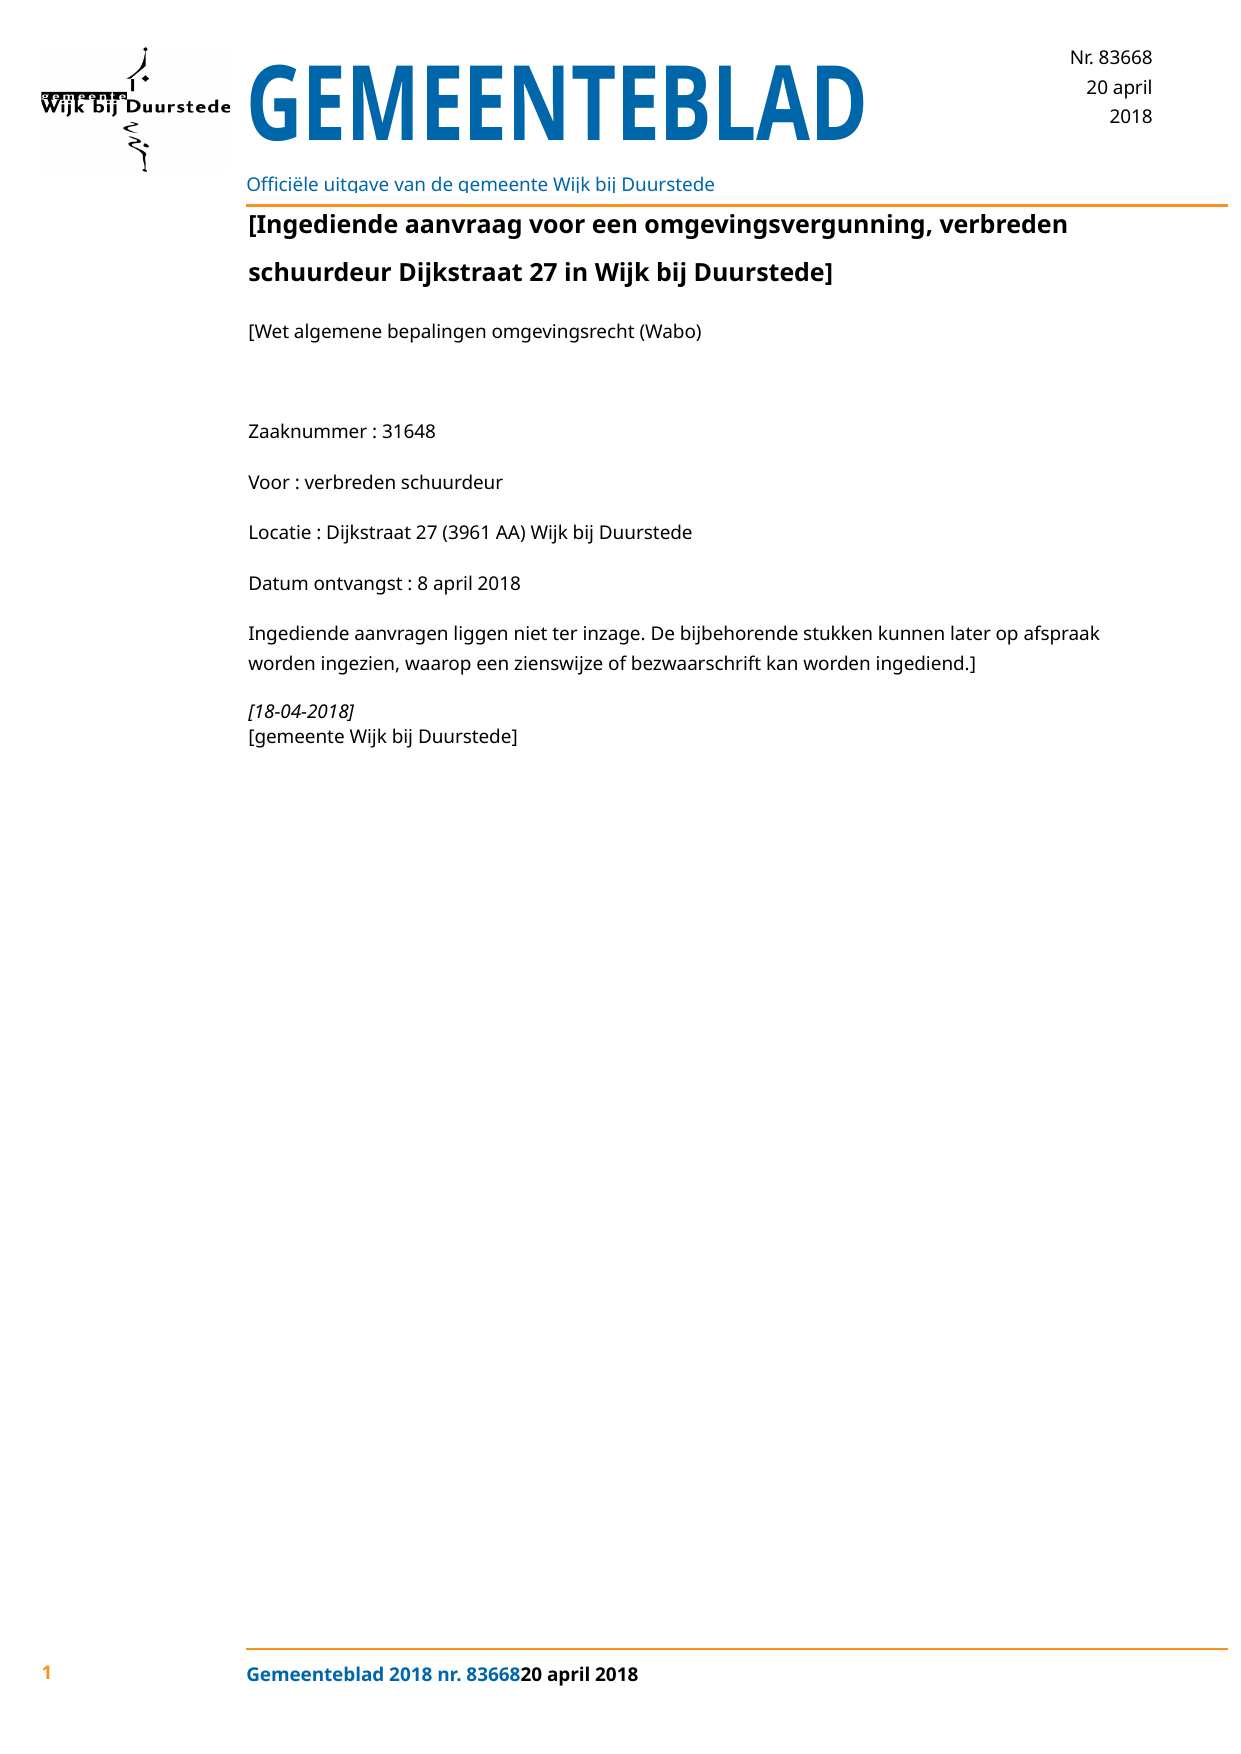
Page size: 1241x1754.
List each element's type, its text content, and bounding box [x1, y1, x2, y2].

text Voor : verbreden schuurdeur [248, 469, 1152, 495]
text [Wet algemene bepalingen omgevingsrecht (Wabo) [248, 318, 1152, 344]
text Ingediende aanvragen liggen niet ter inzage. De bijbehorende stukken kunnen later op afspraak worden ingezien, waarop een zienswijze of bezwaarschrift kan worden ingediend.] [248, 620, 1152, 676]
text [gemeente Wijk bij Duurstede] [248, 723, 1152, 749]
text Datum ontvangst : 8 april 2018 [248, 570, 1152, 596]
text [Ingediende aanvraag voor een omgevingsvergunning, verbreden schuurdeur Dijkstraat 27 in Wijk bij Duurstede] [248, 207, 1152, 288]
text Locatie : Dijkstraat 27 (3961 AA) Wijk bij Duurstede [248, 519, 1152, 545]
text Zaaknummer : 31648 [248, 419, 1152, 444]
text [18-04-2018] [248, 698, 1152, 723]
picture [41, 47, 231, 172]
